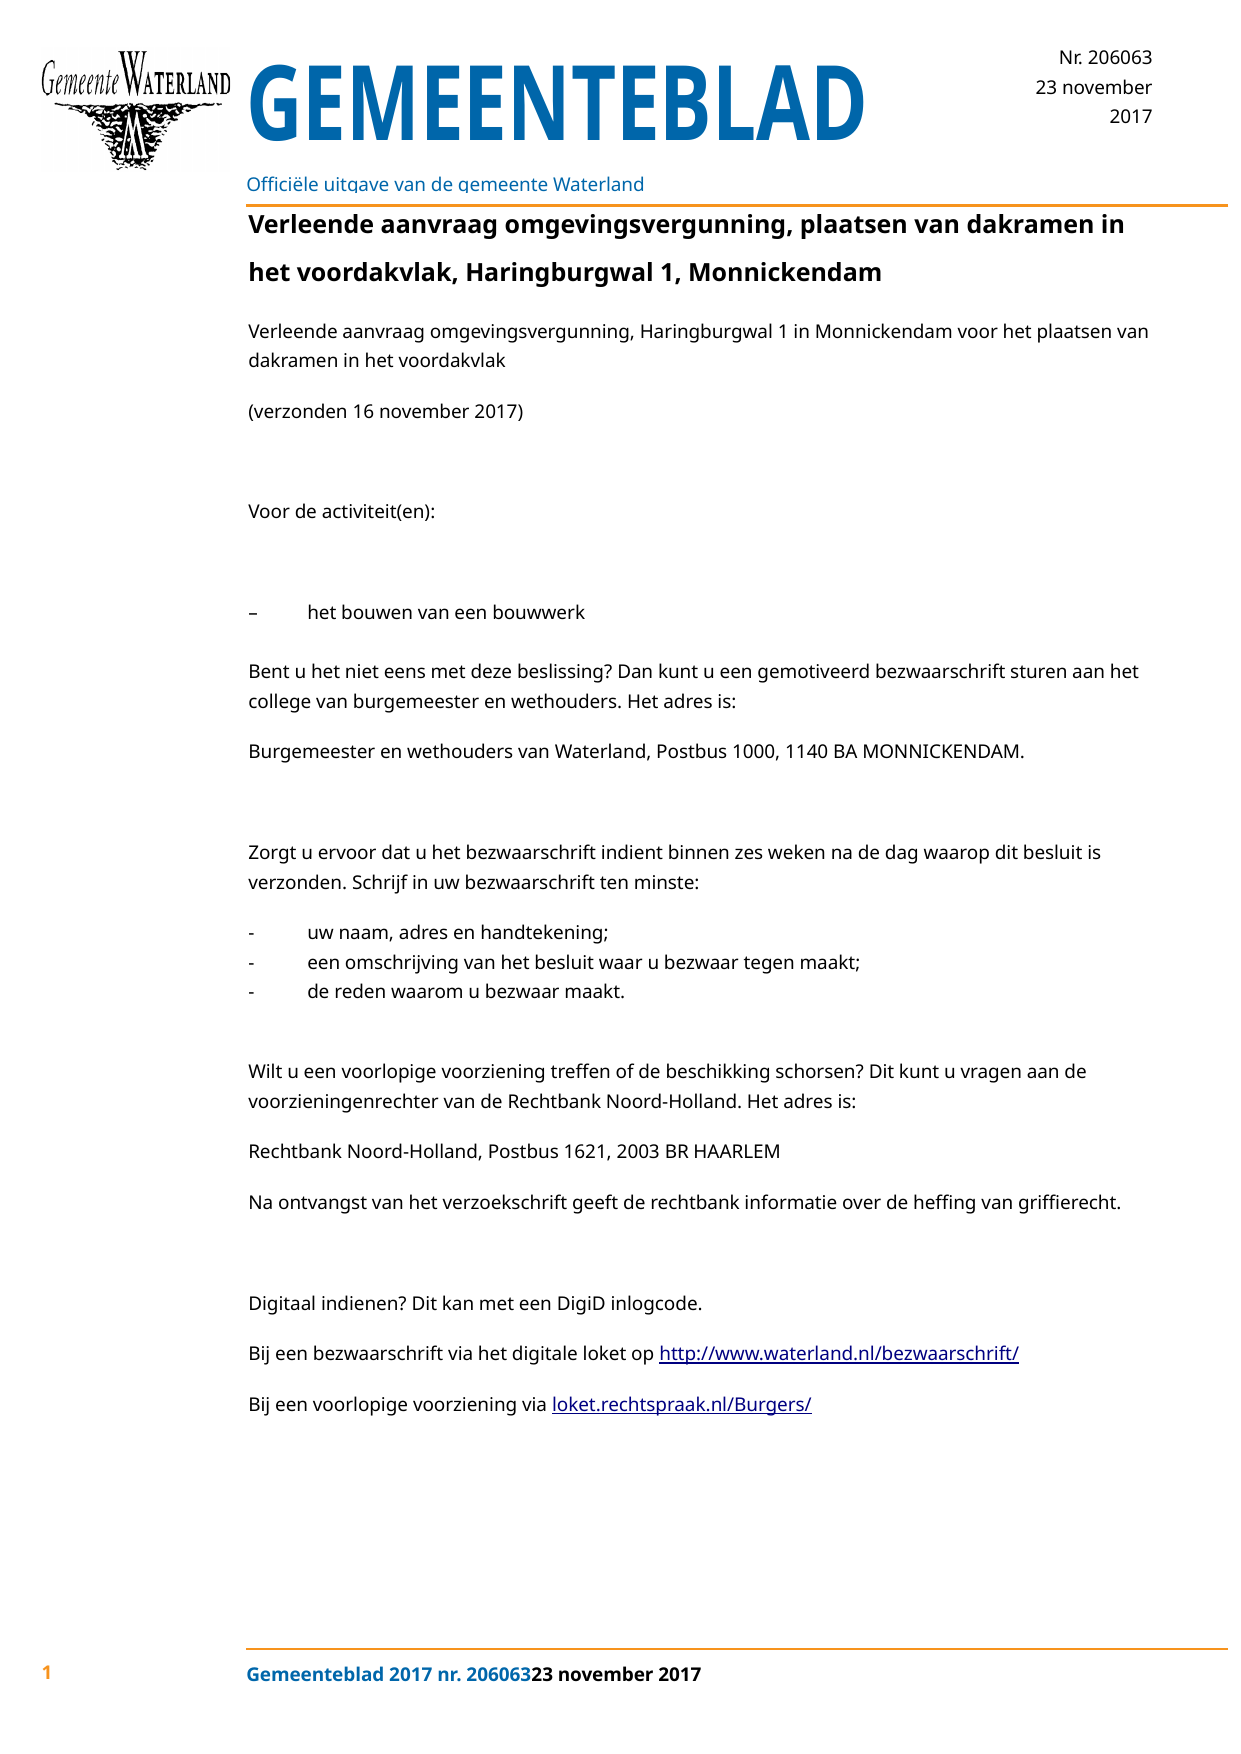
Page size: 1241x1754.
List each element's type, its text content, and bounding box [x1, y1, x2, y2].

list een omschrijving van het besluit waar u bezwaar tegen maakt; [248, 949, 1152, 975]
text Voor de activiteit(en): [248, 499, 1152, 524]
text Burgemeester en wethouders van Waterland, Postbus 1000, 1140 BA MONNICKENDAM. [248, 739, 1152, 764]
text Wilt u een voorlopige voorziening treffen of de beschikking schorsen? Dit kunt u vragen aan de voorzieningenrechter van de Rechtbank Noord-Holland. Het adres is: [248, 1059, 1152, 1114]
picture [41, 47, 231, 172]
text Na ontvangst van het verzoekschrift geeft de rechtbank informatie over de heffing van griffierecht. [248, 1189, 1152, 1215]
text Zorgt u ervoor dat u het bezwaarschrift indient binnen zes weken na de dag waarop dit besluit is verzonden. Schrijf in uw bezwaarschrift ten minste: [248, 839, 1152, 895]
list uw naam, adres en handtekening; [248, 919, 1152, 945]
text Rechtbank Noord-Holland, Postbus 1621, 2003 BR HAARLEM [248, 1139, 1152, 1164]
list de reden waarom u bezwaar maakt. [248, 979, 1152, 1004]
text Verleende aanvraag omgevingsvergunning, Haringburgwal 1 in Monnickendam voor het plaatsen van dakramen in het voordakvlak [248, 318, 1152, 373]
text Digitaal indienen? Dit kan met een DigiD inlogcode. [248, 1290, 1152, 1316]
text Bij een voorlopige voorziening via loket.rechtspraak.nl/Burgers/ [248, 1391, 1152, 1417]
list het bouwen van een bouwwerk [248, 599, 1152, 625]
text Bij een bezwaarschrift via het digitale loket op http://www.waterland.nl/bezwaarschrift/ [248, 1340, 1152, 1366]
text (verzonden 16 november 2017) [248, 398, 1152, 424]
text Verleende aanvraag omgevingsvergunning, plaatsen van dakramen in het voordakvlak, Haringburgwal 1, Monnickendam [248, 207, 1152, 288]
text Bent u het niet eens met deze beslissing? Dan kunt u een gemotiveerd bezwaarschrift sturen aan het college van burgemeester en wethouders. Het adres is: [248, 659, 1152, 714]
